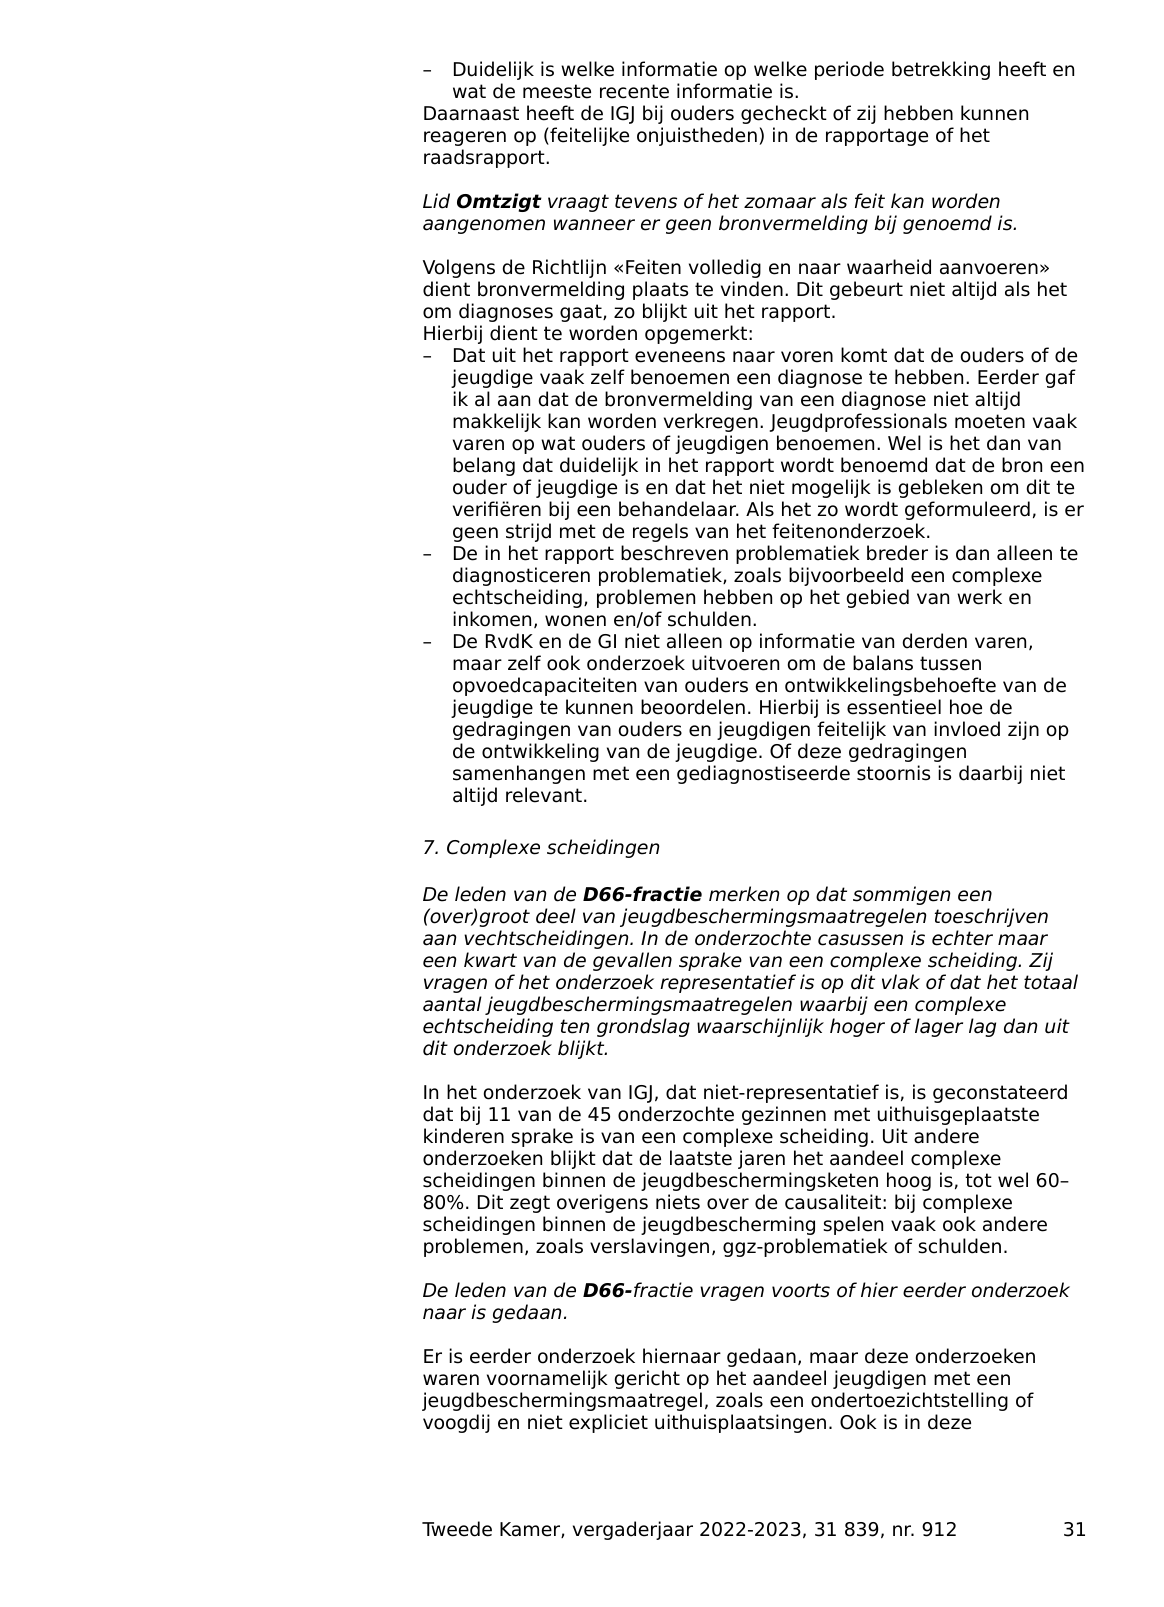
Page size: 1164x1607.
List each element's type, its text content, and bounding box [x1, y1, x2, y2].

text In het onderzoek van IGJ, dat niet-representatief is, is geconstateerd dat bij 11 van de 45 onderzochte gezinnen met uithuisgeplaatste kinderen sprake is van een complexe scheiding. Uit andere onderzoeken blijkt dat de laatste jaren het aandeel complexe scheidingen binnen de jeugdbeschermingsketen hoog is, tot wel 60–80%. Dit zegt overigens niets over de causaliteit: bij complexe scheidingen binnen de jeugdbescherming spelen vaak ook andere problemen, zoals verslavingen, ggz-problematiek of schulden. [422, 1082, 1087, 1258]
text Hierbij dient te worden opgemerkt: [422, 323, 1087, 345]
text De leden van de D66-fractie vragen voorts of hier eerder onderzoek naar is gedaan. [422, 1280, 1087, 1324]
subtitle 7. Complexe scheidingen [422, 837, 1087, 859]
text – De RvdK en de GI niet alleen op informatie van derden varen, maar zelf ook onderzoek uitvoeren om de balans tussen opvoedcapaciteiten van ouders en ontwikkelingsbehoefte van de jeugdige te kunnen beoordelen. Hierbij is essentieel hoe de gedragingen van ouders en jeugdigen feitelijk van invloed zijn op de ontwikkeling van de jeugdige. Of deze gedragingen samenhangen met een gediagnostiseerde stoornis is daarbij niet altijd relevant. [422, 631, 1087, 807]
text Lid Omtzigt vraagt tevens of het zomaar als feit kan worden aangenomen wanneer er geen bronvermelding bij genoemd is. [422, 191, 1087, 235]
text Er is eerder onderzoek hiernaar gedaan, maar deze onderzoeken waren voornamelijk gericht op het aandeel jeugdigen met een jeugdbeschermingsmaatregel, zoals een ondertoezichtstelling of voogdij en niet expliciet uithuisplaatsingen. Ook is in deze [422, 1346, 1087, 1434]
text De leden van de D66-fractie merken op dat sommigen een (over)groot deel van jeugdbeschermingsmaatregelen toeschrijven aan vechtscheidingen. In de onderzochte casussen is echter maar een kwart van de gevallen sprake van een complexe scheiding. Zij vragen of het onderzoek representatief is op dit vlak of dat het totaal aantal jeugdbeschermingsmaatregelen waarbij een complexe echtscheiding ten grondslag waarschijnlijk hoger of lager lag dan uit dit onderzoek blijkt. [422, 884, 1087, 1059]
text – De in het rapport beschreven problematiek breder is dan alleen te diagnosticeren problematiek, zoals bijvoorbeeld een complexe echtscheiding, problemen hebben op het gebied van werk en inkomen, wonen en/of schulden. [422, 543, 1087, 631]
text – Duidelijk is welke informatie op welke periode betrekking heeft en wat de meeste recente informatie is. [422, 59, 1087, 103]
text Daarnaast heeft de IGJ bij ouders gecheckt of zij hebben kunnen reageren op (feitelijke onjuistheden) in de rapportage of het raadsrapport. [422, 103, 1087, 169]
text Volgens de Richtlijn «Feiten volledig en naar waarheid aanvoeren» dient bronvermelding plaats te vinden. Dit gebeurt niet altijd als het om diagnoses gaat, zo blijkt uit het rapport. [422, 257, 1087, 323]
text – Dat uit het rapport eveneens naar voren komt dat de ouders of de jeugdige vaak zelf benoemen een diagnose te hebben. Eerder gaf ik al aan dat de bronvermelding van een diagnose niet altijd makkelijk kan worden verkregen. Jeugdprofessionals moeten vaak varen op wat ouders of jeugdigen benoemen. Wel is het dan van belang dat duidelijk in het rapport wordt benoemd dat de bron een ouder of jeugdige is en dat het niet mogelijk is gebleken om dit te verifiëren bij een behandelaar. Als het zo wordt geformuleerd, is er geen strijd met de regels van het feitenonderzoek. [422, 345, 1087, 543]
